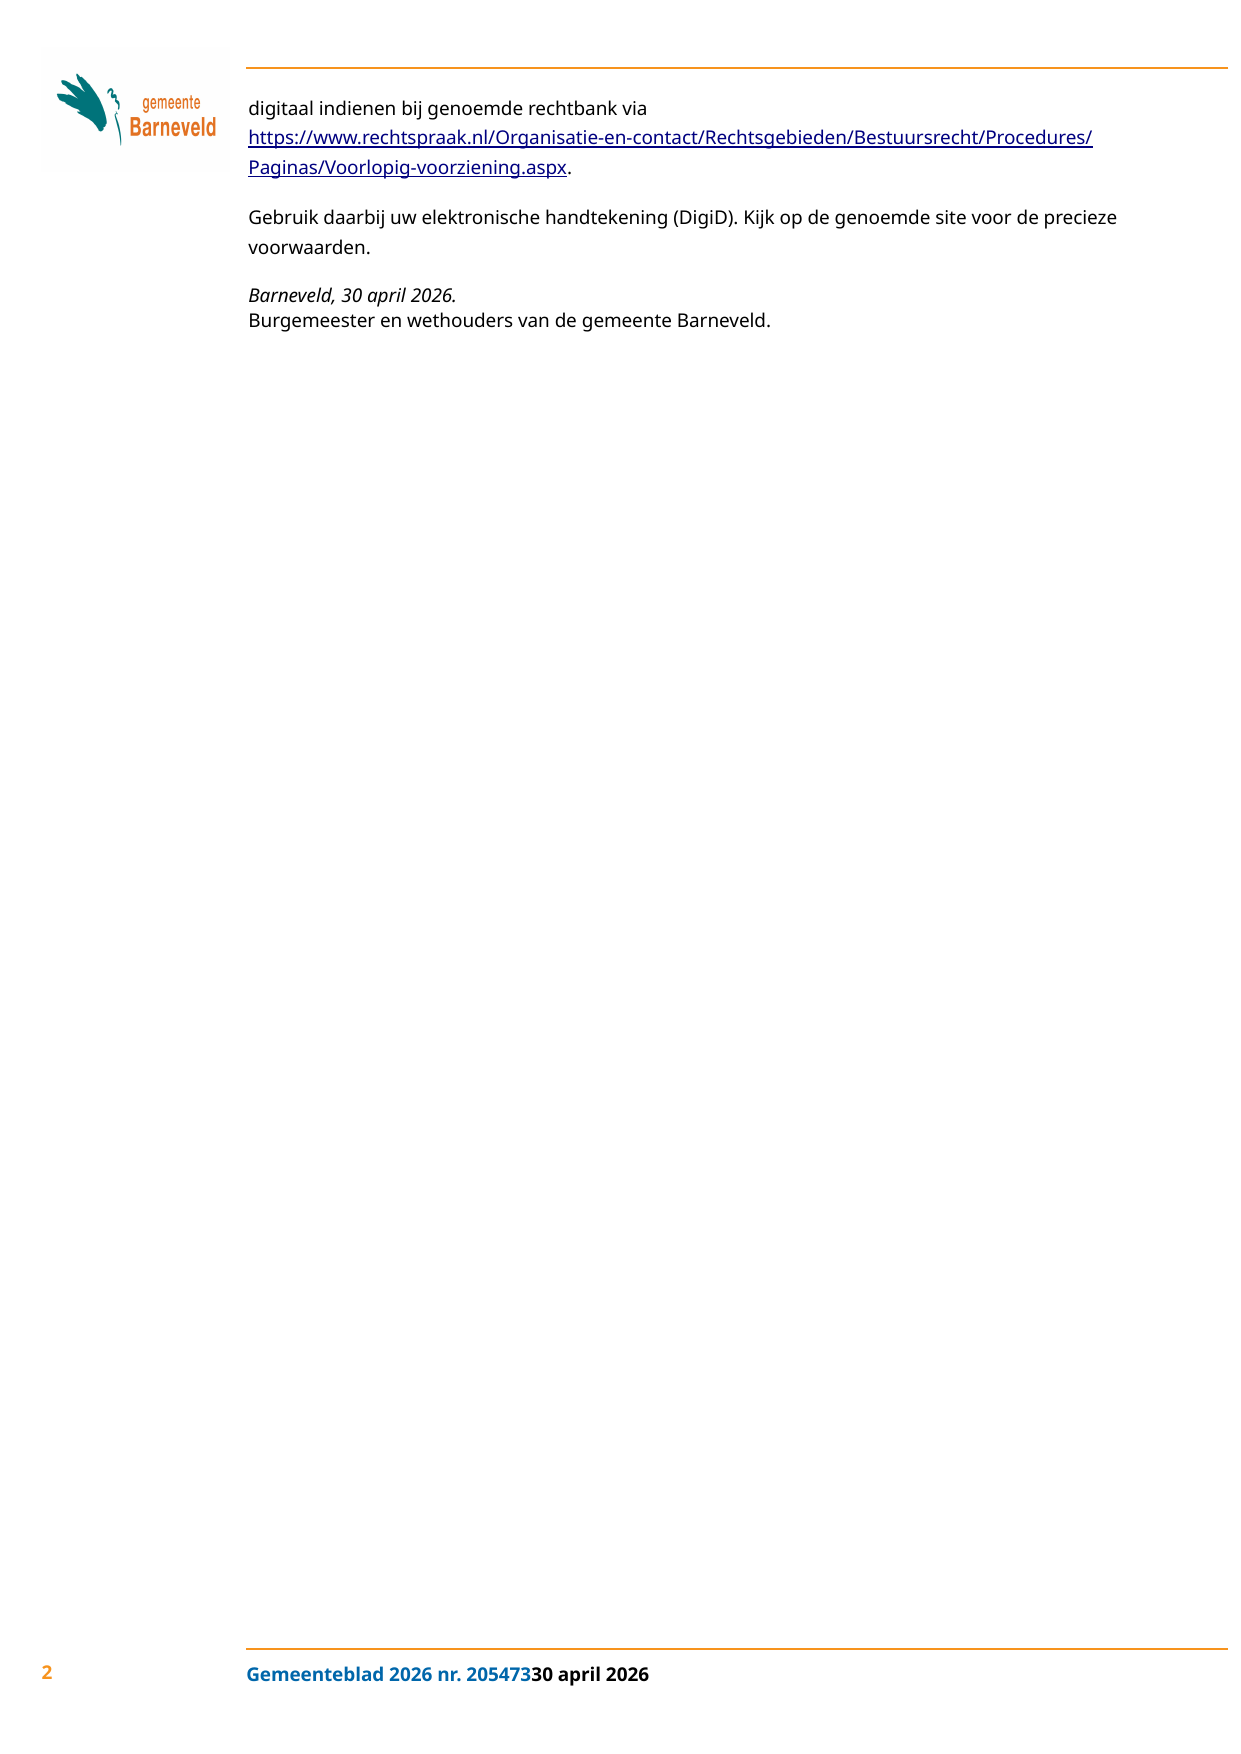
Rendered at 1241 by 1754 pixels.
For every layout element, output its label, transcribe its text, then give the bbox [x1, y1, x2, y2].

picture [41, 47, 231, 172]
text digitaal indienen bij genoemde rechtbank via https://www.rechtspraak.nl/Organisatie-en-contact/Rechtsgebieden/Bestuursrecht/Procedures/Paginas/Voorlopig-voorziening.aspx. [248, 95, 1152, 180]
text Gebruik daarbij uw elektronische handtekening (DigiD). Kijk op de genoemde site voor de precieze voorwaarden. [248, 204, 1152, 260]
text Burgemeester en wethouders van de gemeente Barneveld. [248, 307, 1152, 333]
text Barneveld, 30 april 2026. [248, 282, 1152, 307]
